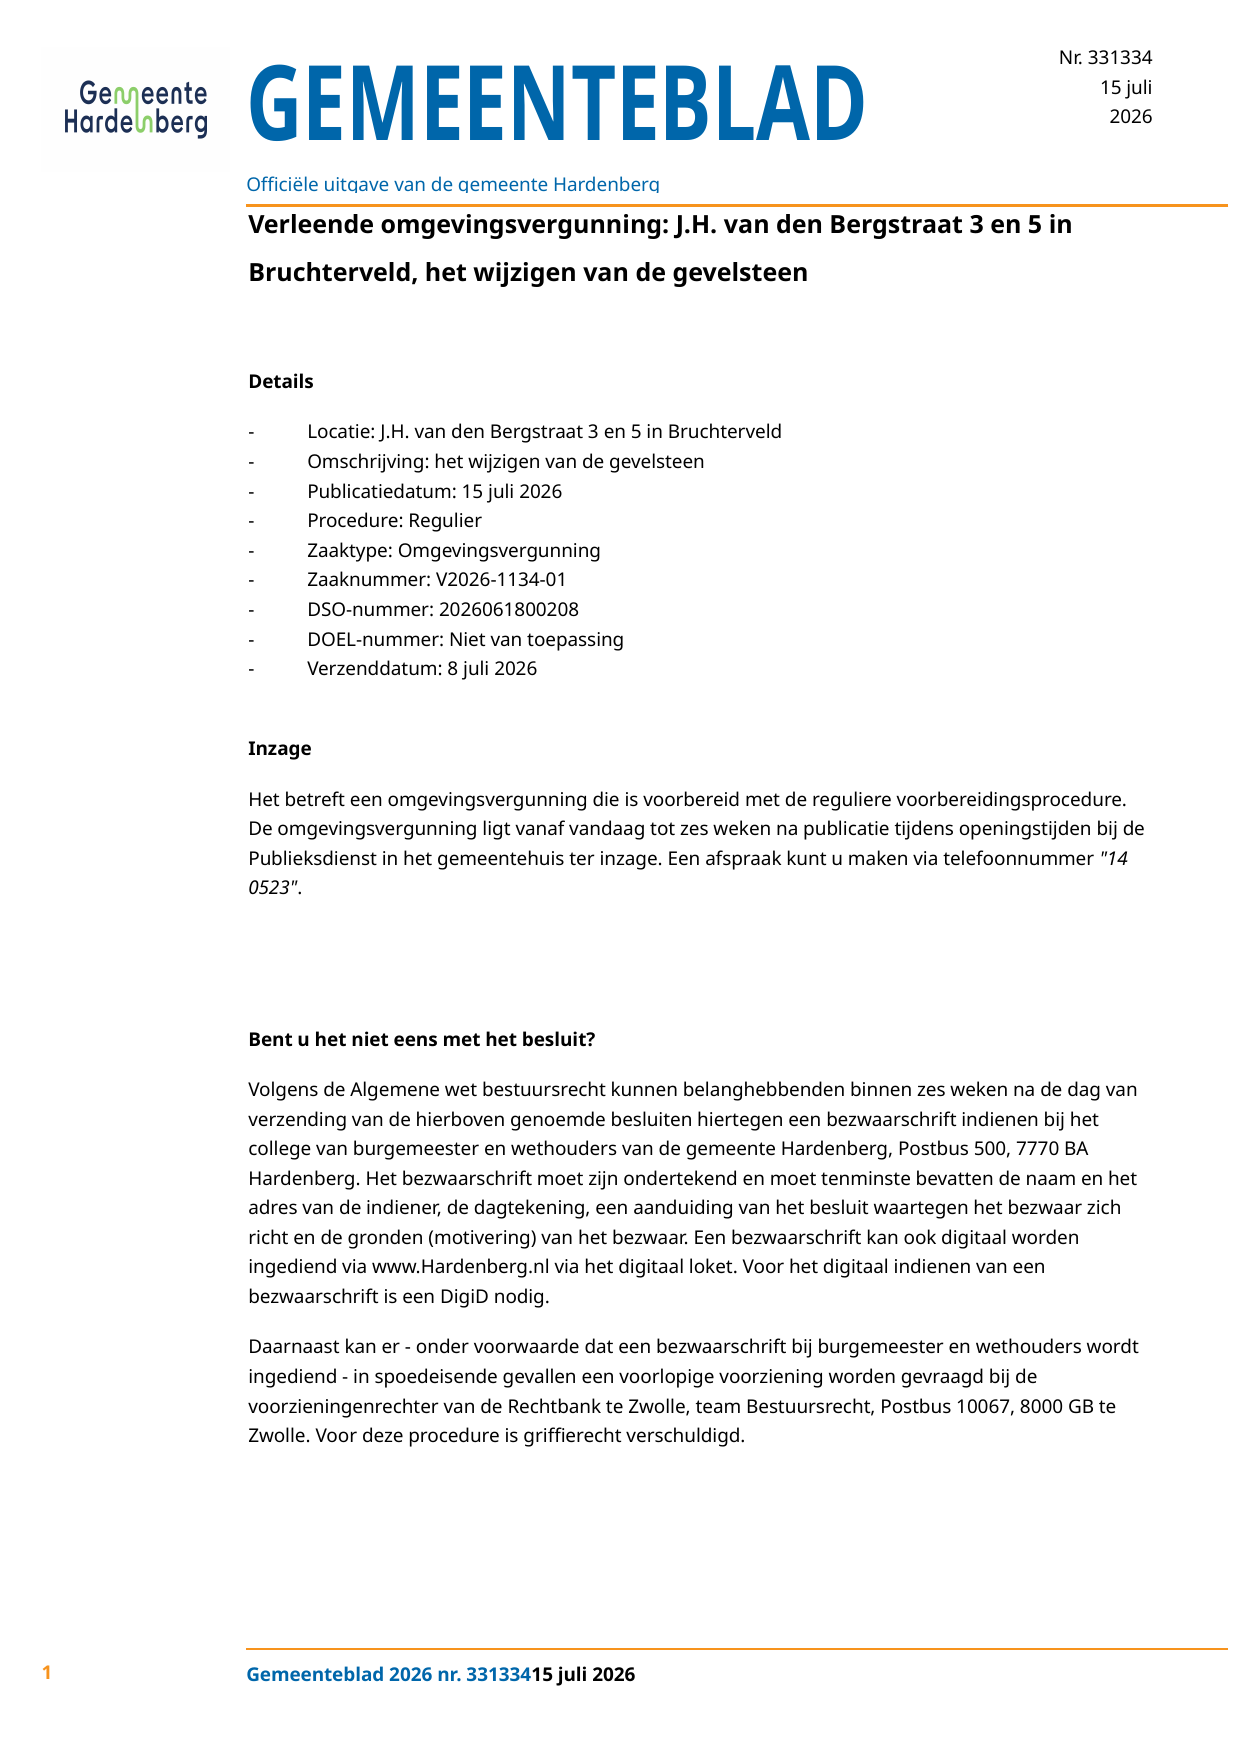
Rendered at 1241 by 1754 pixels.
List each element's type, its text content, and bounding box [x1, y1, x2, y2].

text Daarnaast kan er - onder voorwaarde dat een bezwaarschrift bij burgemeester en wethouders wordt ingediend - in spoedeisende gevallen een voorlopige voorziening worden gevraagd bij de voorzieningenrechter van de Rechtbank te Zwolle, team Bestuursrecht, Postbus 10067, 8000 GB te Zwolle. Voor deze procedure is griffierecht verschuldigd. [248, 1334, 1152, 1448]
list Zaaktype: Omgevingsvergunning [248, 537, 1152, 563]
list Verzenddatum: 8 juli 2026 [248, 655, 1152, 681]
text Volgens de Algemene wet bestuursrecht kunnen belanghebbenden binnen zes weken na de dag van verzending van de hierboven genoemde besluiten hiertegen een bezwaarschrift indienen bij het college van burgemeester en wethouders van de gemeente Hardenberg, Postbus 500, 7770 BA Hardenberg. Het bezwaarschrift moet zijn ondertekend en moet tenminste bevatten de naam en het adres van de indiener, de dagtekening, een aanduiding van het besluit waartegen het bezwaar zich richt en de gronden (motivering) van het bezwaar. Een bezwaarschrift kan ook digitaal worden ingediend via www.Hardenberg.nl via het digitaal loket. Voor het digitaal indienen van een bezwaarschrift is een DigiD nodig. [248, 1076, 1152, 1309]
list Omschrijving: het wijzigen van de gevelsteen [248, 448, 1152, 474]
list Procedure: Regulier [248, 507, 1152, 533]
picture [41, 47, 231, 172]
text Inzage [248, 735, 1152, 761]
text Details [248, 368, 1152, 394]
list DSO-nummer: 2026061800208 [248, 596, 1152, 622]
text Bent u het niet eens met het besluit? [248, 1026, 1152, 1052]
text Verleende omgevingsvergunning: J.H. van den Bergstraat 3 en 5 in Bruchterveld, het wijzigen van de gevelsteen [248, 207, 1152, 288]
text Het betreft een omgevingsvergunning die is voorbereid met de reguliere voorbereidingsprocedure. De omgevingsvergunning ligt vanaf vandaag tot zes weken na publicatie tijdens openingstijden bij de Publieksdienst in het gemeentehuis ter inzage. Een afspraak kunt u maken via telefoonnummer "14 0523". [248, 786, 1152, 900]
list Zaaknummer: V2026-1134-01 [248, 567, 1152, 592]
list DOEL-nummer: Niet van toepassing [248, 626, 1152, 652]
list Locatie: J.H. van den Bergstraat 3 en 5 in Bruchterveld [248, 419, 1152, 444]
list Publicatiedatum: 15 juli 2026 [248, 478, 1152, 504]
